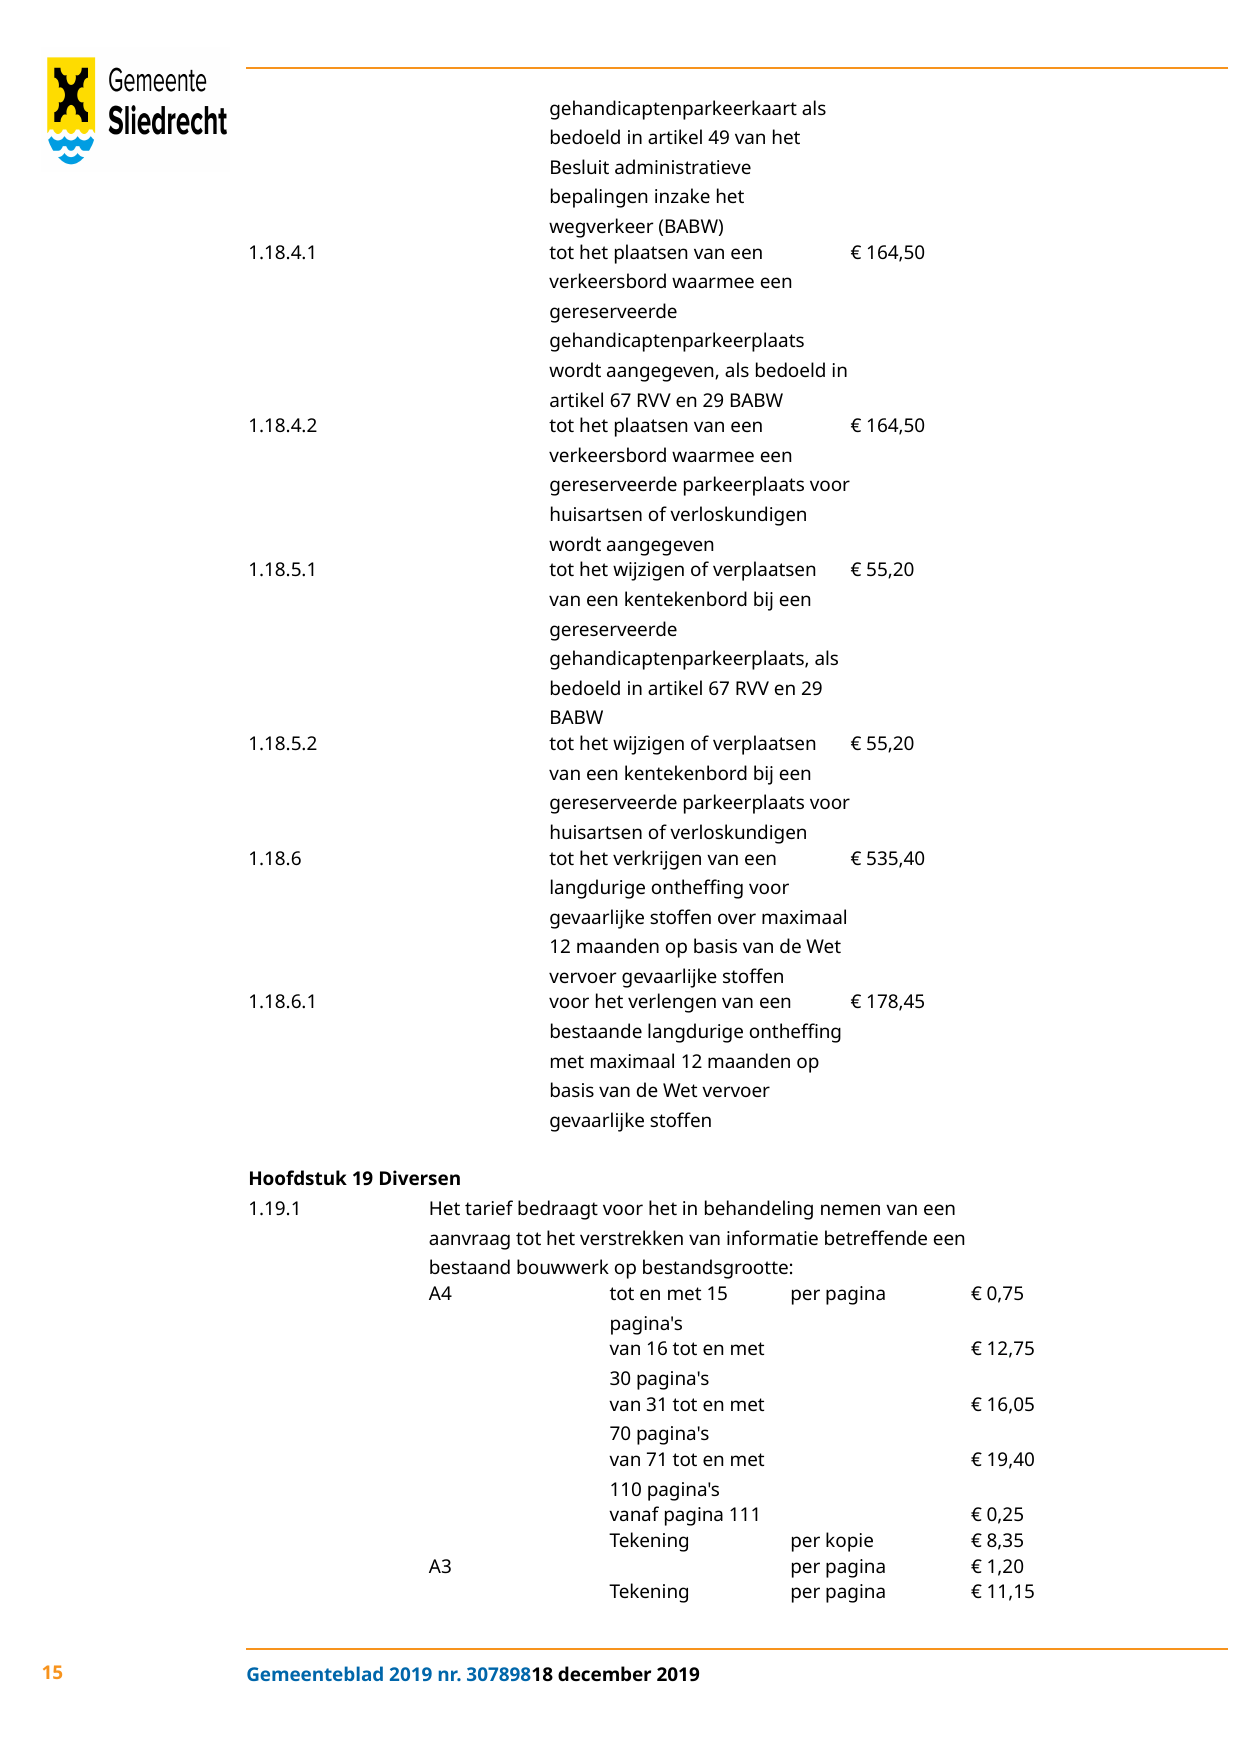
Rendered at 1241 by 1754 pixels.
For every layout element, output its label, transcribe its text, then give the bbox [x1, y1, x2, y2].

table_cell € 178,45 [850, 989, 1152, 1133]
table_cell gehandicaptenparkeerkaart als bedoeld in artikel 49 van het Besluit administratieve bepalingen inzake het wegverkeer (BABW) [549, 95, 850, 239]
table_cell [248, 1527, 429, 1553]
table_cell Tekening [609, 1579, 790, 1604]
table_cell vanaf pagina 111 [609, 1501, 790, 1527]
table_cell [429, 1336, 609, 1391]
table_cell tot het plaatsen van een verkeersbord waarmee een gereserveerde parkeerplaats voor huisartsen of verloskundigen wordt aangegeven [549, 413, 850, 557]
table_cell € 0,75 [971, 1280, 1152, 1336]
table_cell € 164,50 [850, 239, 1152, 412]
table_cell 1.18.4.2 [248, 413, 549, 557]
table_cell [609, 1553, 790, 1579]
table_cell A4 [429, 1280, 609, 1336]
table_cell € 8,35 [971, 1527, 1152, 1553]
table_cell 1.18.6 [248, 845, 549, 989]
table_cell 1.18.4.1 [248, 239, 549, 412]
table_cell voor het verlengen van een bestaande langdurige ontheffing met maximaal 12 maanden op basis van de Wet vervoer gevaarlijke stoffen [549, 989, 850, 1133]
table_cell € 164,50 [850, 413, 1152, 557]
table_header [971, 1195, 1152, 1280]
table_cell 1.18.6.1 [248, 989, 549, 1133]
table_cell [429, 1501, 609, 1527]
table_cell van 71 tot en met 110 pagina's [609, 1446, 790, 1501]
table_cell [248, 1336, 429, 1391]
table_cell per pagina [790, 1280, 971, 1336]
table_cell [248, 95, 549, 239]
table_cell [429, 1446, 609, 1501]
table_cell € 0,25 [971, 1501, 1152, 1527]
table_cell [429, 1527, 609, 1553]
table_cell € 16,05 [971, 1391, 1152, 1446]
table_cell [248, 1501, 429, 1527]
picture [41, 47, 231, 172]
table_cell € 535,40 [850, 845, 1152, 989]
table_cell 1.18.5.2 [248, 730, 549, 845]
table_cell 1.18.5.1 [248, 557, 549, 730]
table_cell [790, 1501, 971, 1527]
table_cell € 19,40 [971, 1446, 1152, 1501]
table_cell € 55,20 [850, 730, 1152, 845]
table_cell [248, 1579, 429, 1604]
table_header 1.19.1 [248, 1195, 429, 1280]
table_cell € 1,20 [971, 1553, 1152, 1579]
table_cell € 11,15 [971, 1579, 1152, 1604]
table_cell [429, 1579, 609, 1604]
table_header Het tarief bedraagt voor het in behandeling nemen van een aanvraag tot het verstrekken van informatie betreffende een bestaand bouwwerk op bestandsgrootte: [429, 1195, 971, 1280]
table_cell A3 [429, 1553, 609, 1579]
table_cell € 12,75 [971, 1336, 1152, 1391]
table_cell per kopie [790, 1527, 971, 1553]
table_cell per pagina [790, 1579, 971, 1604]
table_cell [790, 1446, 971, 1501]
table_cell [248, 1391, 429, 1446]
table_cell [248, 1446, 429, 1501]
text Hoofdstuk 19 Diversen [248, 1166, 1152, 1191]
table_cell [248, 1280, 429, 1336]
table_cell € 55,20 [850, 557, 1152, 730]
table_cell tot en met 15 pagina's [609, 1280, 790, 1336]
table_cell [248, 1553, 429, 1579]
table_cell tot het wijzigen of verplaatsen van een kentekenbord bij een gereserveerde gehandicaptenparkeerplaats, als bedoeld in artikel 67 RVV en 29 BABW [549, 557, 850, 730]
table_cell tot het wijzigen of verplaatsen van een kentekenbord bij een gereserveerde parkeerplaats voor huisartsen of verloskundigen [549, 730, 850, 845]
table_cell [790, 1391, 971, 1446]
table_cell Tekening [609, 1527, 790, 1553]
table_cell van 31 tot en met 70 pagina's [609, 1391, 790, 1446]
table_cell per pagina [790, 1553, 971, 1579]
table_cell [429, 1391, 609, 1446]
table_cell [790, 1336, 971, 1391]
table_cell tot het plaatsen van een verkeersbord waarmee een gereserveerde gehandicaptenparkeerplaats wordt aangegeven, als bedoeld in artikel 67 RVV en 29 BABW [549, 239, 850, 412]
table_cell tot het verkrijgen van een langdurige ontheffing voor gevaarlijke stoffen over maximaal 12 maanden op basis van de Wet vervoer gevaarlijke stoffen [549, 845, 850, 989]
table_cell [850, 95, 1152, 239]
table_cell van 16 tot en met 30 pagina's [609, 1336, 790, 1391]
